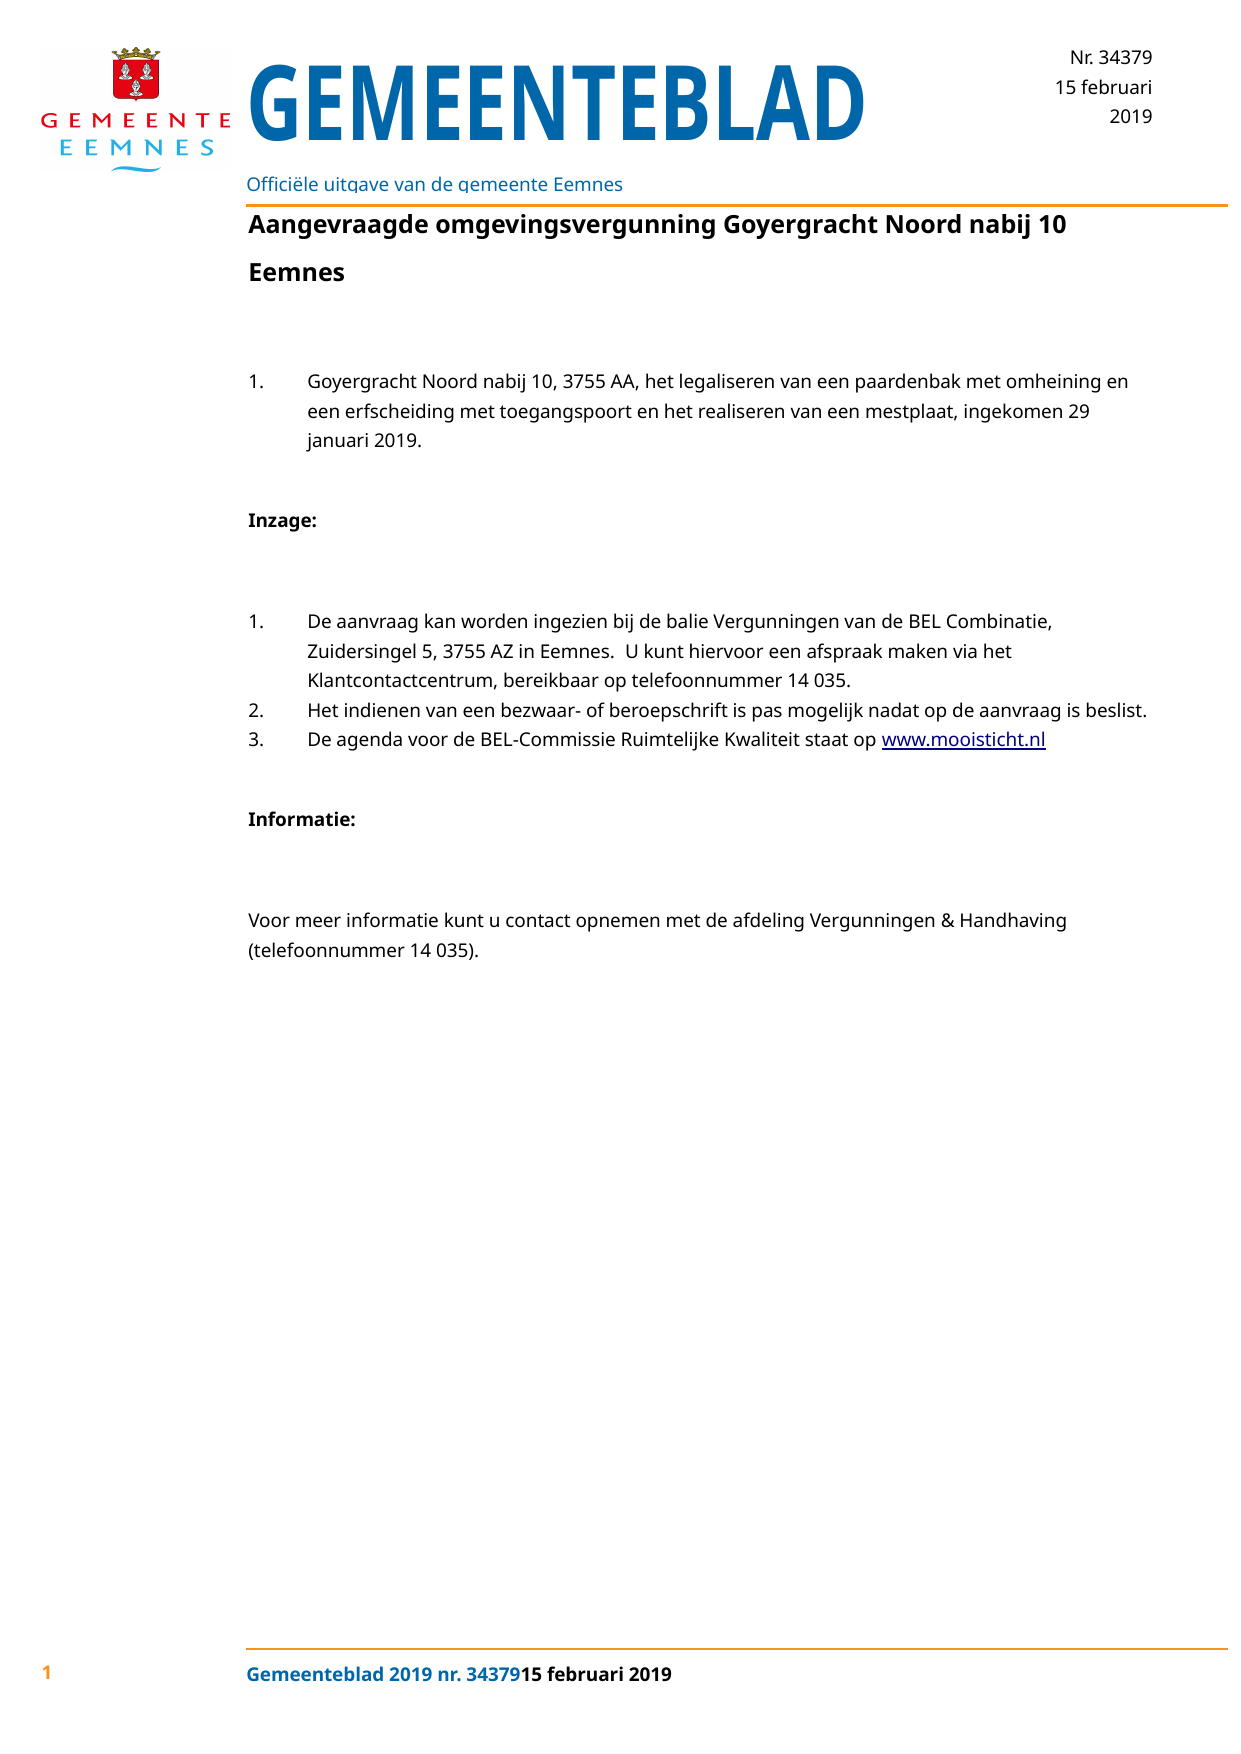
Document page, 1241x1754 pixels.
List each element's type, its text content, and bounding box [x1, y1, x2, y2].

picture [41, 47, 231, 172]
list Goyergracht Noord nabij 10, 3755 AA, het legaliseren van een paardenbak met omheining en een erfscheiding met toegangspoort en het realiseren van een mestplaat, ingekomen 29 januari 2019. [248, 368, 1152, 453]
list De agenda voor de BEL-Commissie Ruimtelijke Kwaliteit staat op www.mooisticht.nl [248, 727, 1152, 752]
text Aangevraagde omgevingsvergunning Goyergracht Noord nabij 10 Eemnes [248, 207, 1152, 288]
list De aanvraag kan worden ingezien bij de balie Vergunningen van de BEL Combinatie, Zuidersingel 5, 3755 AZ in Eemnes. U kunt hiervoor een afspraak maken via het Klantcontactcentrum, bereikbaar op telefoonnummer 14 035. [248, 608, 1152, 693]
text Voor meer informatie kunt u contact opnemen met de afdeling Vergunningen & Handhaving (telefoonnummer 14 035). [248, 907, 1152, 963]
text Inzage: [248, 507, 1152, 533]
text Informatie: [248, 807, 1152, 832]
list Het indienen van een bezwaar- of beroepschrift is pas mogelijk nadat op de aanvraag is beslist. [248, 697, 1152, 723]
